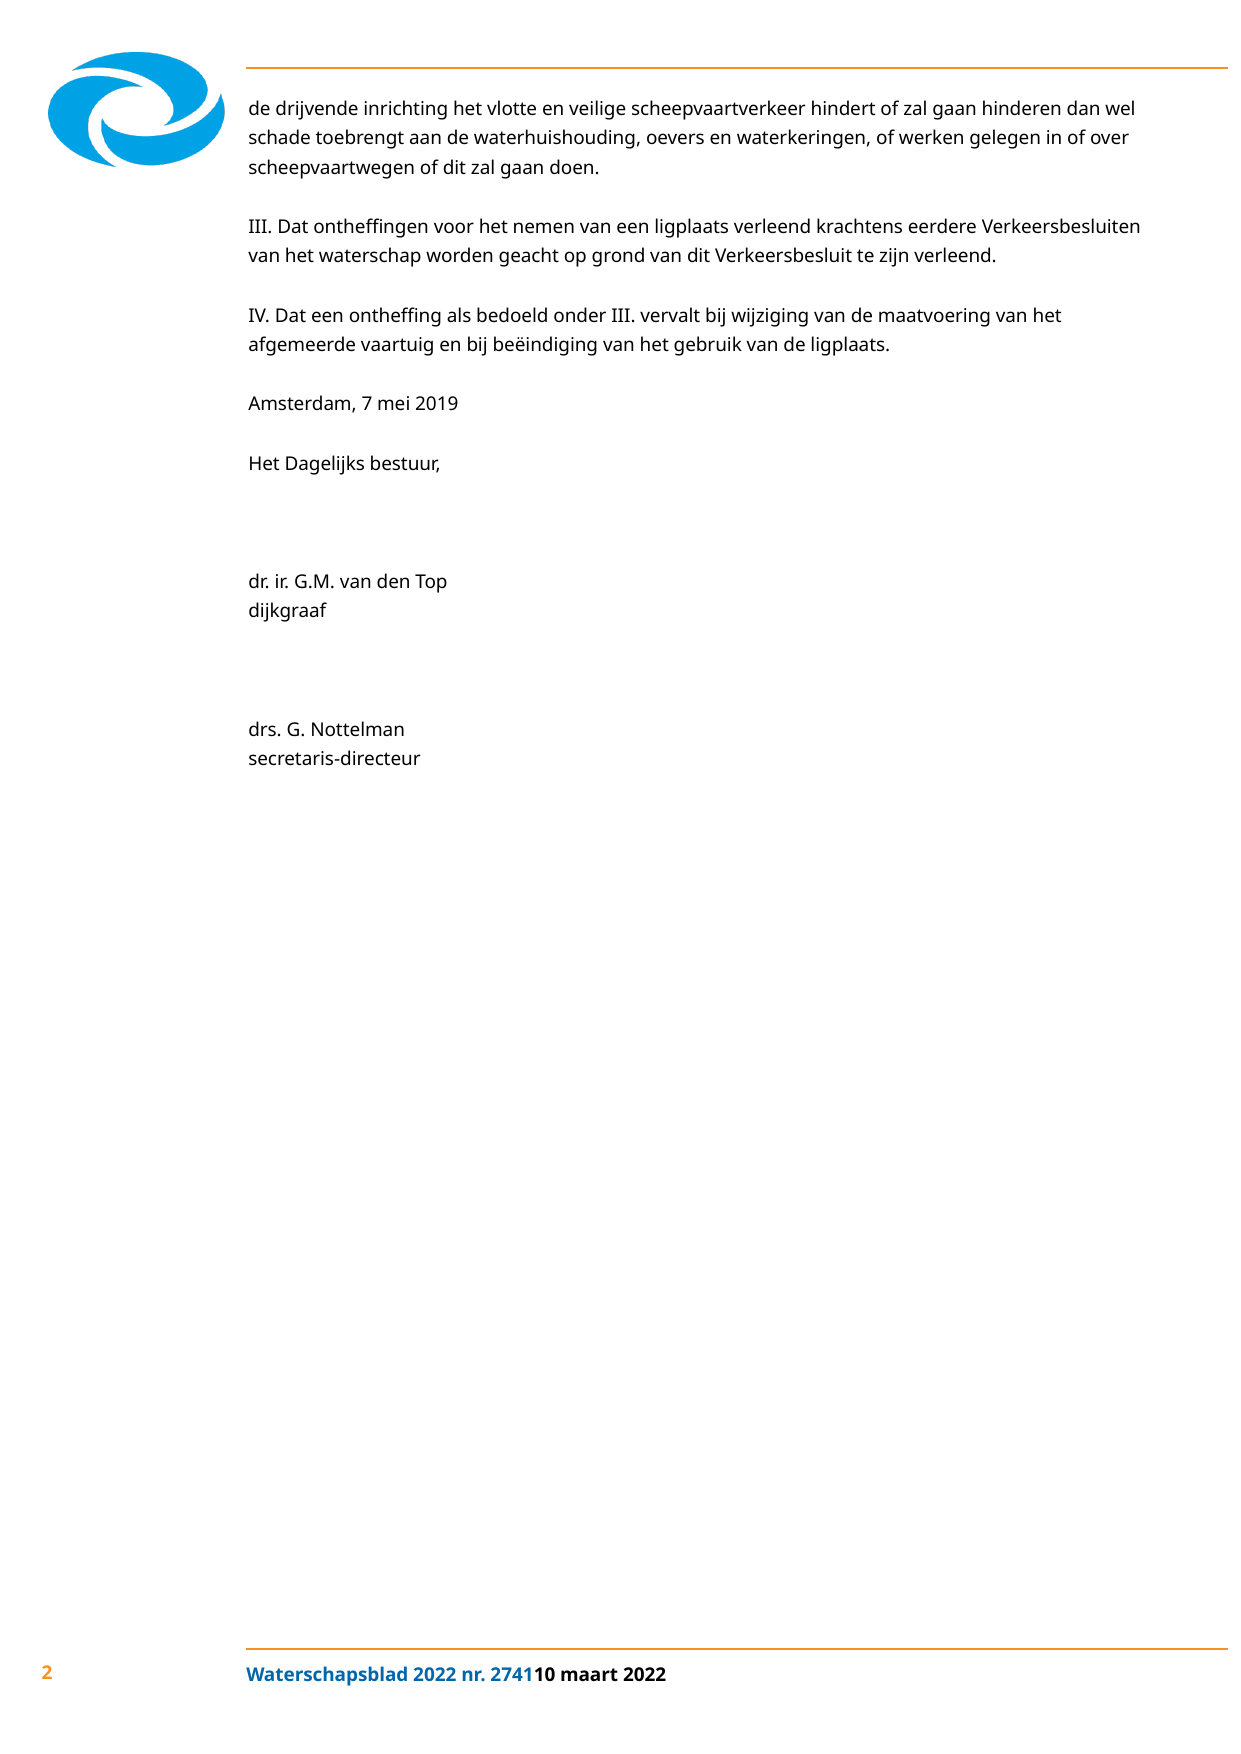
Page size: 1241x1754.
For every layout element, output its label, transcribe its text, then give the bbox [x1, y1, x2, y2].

text van het waterschap worden geacht op grond van dit Verkeersbesluit te zijn verleend. [248, 243, 1152, 268]
text dijkgraaf [248, 598, 1152, 623]
text III. Dat ontheffingen voor het nemen van een ligplaats verleend krachtens eerdere Verkeersbesluiten [248, 213, 1152, 239]
text de drijvende inrichting het vlotte en veilige scheepvaartverkeer hindert of zal gaan hinderen dan wel schade toebrengt aan de waterhuishouding, oevers en waterkeringen, of werken gelegen in of over scheepvaartwegen of dit zal gaan doen. [248, 95, 1152, 180]
text drs. G. Nottelman [248, 716, 1152, 742]
text secretaris-directeur [248, 746, 1152, 771]
text dr. ir. G.M. van den Top [248, 568, 1152, 594]
text IV. Dat een ontheffing als bedoeld onder III. vervalt bij wijziging van de maatvoering van het afgemeerde vaartuig en bij beëindiging van het gebruik van de ligplaats. [248, 302, 1152, 357]
text Amsterdam, 7 mei 2019 [248, 391, 1152, 416]
text Het Dagelijks bestuur, [248, 450, 1152, 476]
picture [41, 47, 231, 172]
